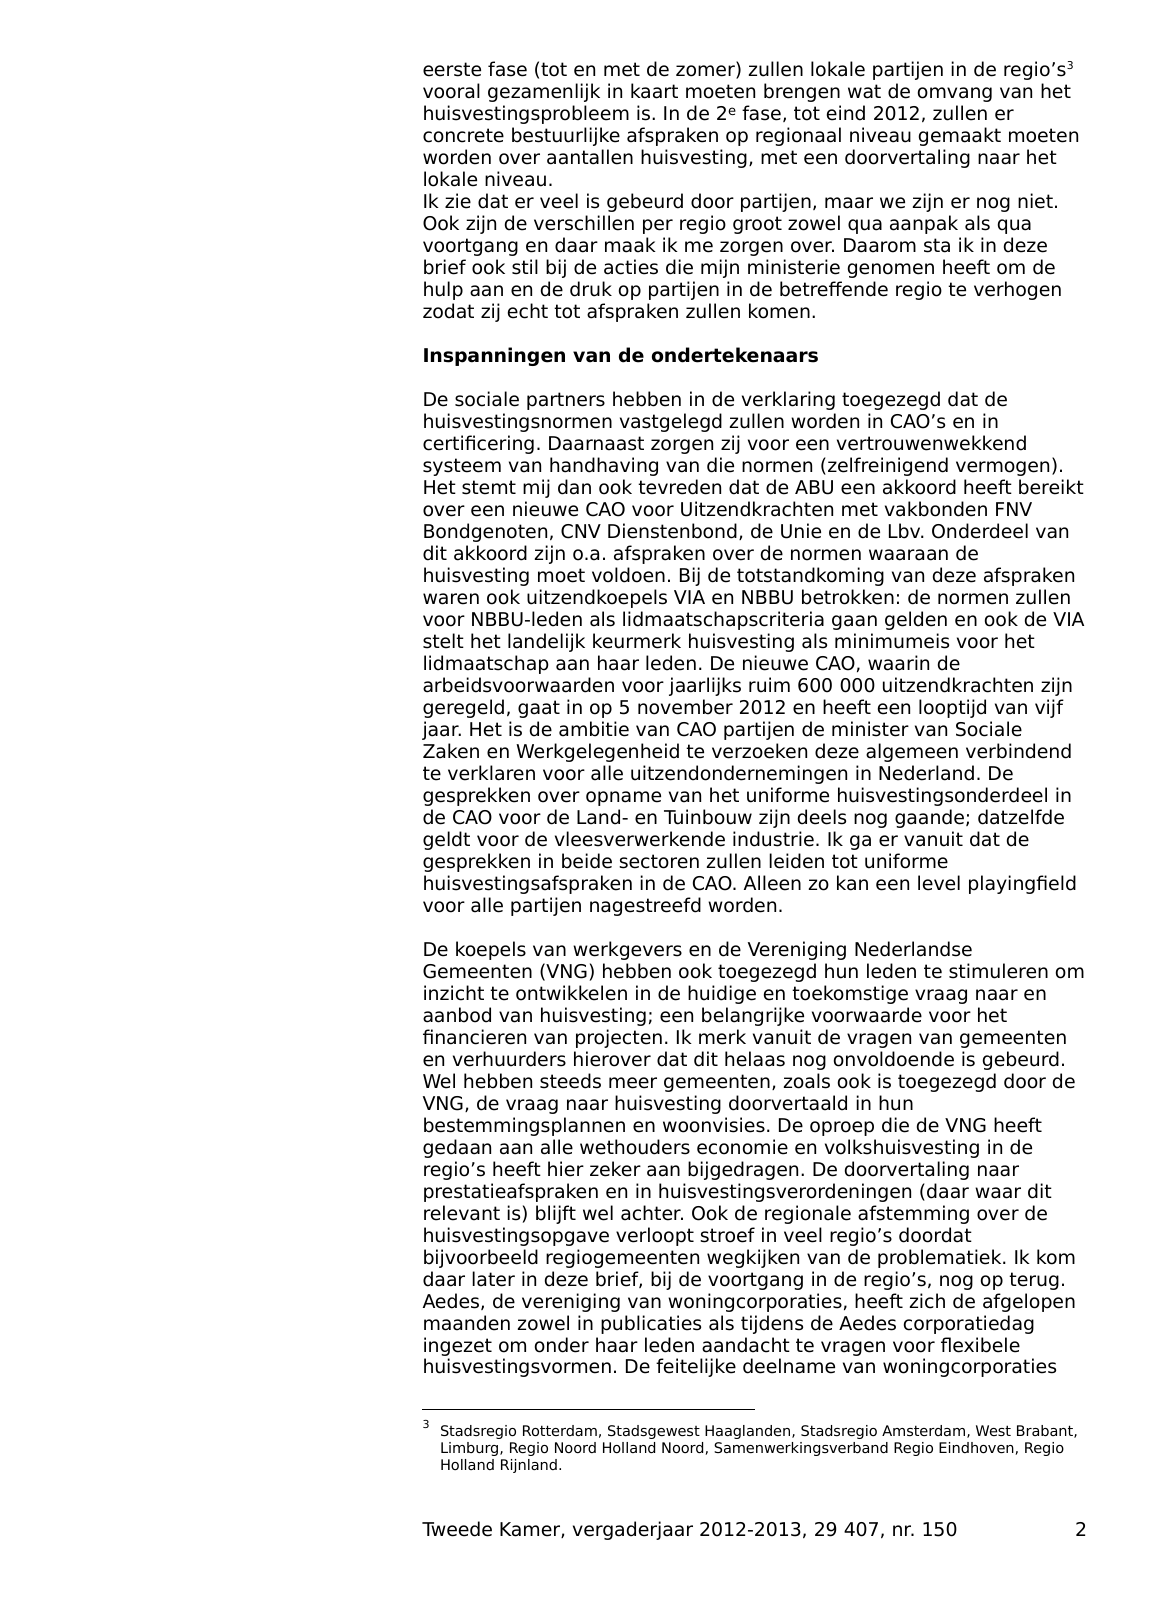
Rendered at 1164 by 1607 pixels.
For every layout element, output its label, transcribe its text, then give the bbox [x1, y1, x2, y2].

subtitle Inspanningen van de ondertekenaars [422, 345, 1087, 367]
text De sociale partners hebben in de verklaring toegezegd dat de huisvestingsnormen vastgelegd zullen worden in CAO’s en in certificering. Daarnaast zorgen zij voor een vertrouwenwekkend systeem van handhaving van die normen (zelfreinigend vermogen). Het stemt mij dan ook tevreden dat de ABU een akkoord heeft bereikt over een nieuwe CAO voor Uitzendkrachten met vakbonden FNV Bondgenoten, CNV Dienstenbond, de Unie en de Lbv. Onderdeel van dit akkoord zijn o.a. afspraken over de normen waaraan de huisvesting moet voldoen. Bij de totstandkoming van deze afspraken waren ook uitzendkoepels VIA en NBBU betrokken: de normen zullen voor NBBU-leden als lidmaatschapscriteria gaan gelden en ook de VIA stelt het landelijk keurmerk huisvesting als minimumeis voor het lidmaatschap aan haar leden. De nieuwe CAO, waarin de arbeidsvoorwaarden voor jaarlijks ruim 600 000 uitzendkrachten zijn geregeld, gaat in op 5 november 2012 en heeft een looptijd van vijf jaar. Het is de ambitie van CAO partijen de minister van Sociale Zaken en Werkgelegenheid te verzoeken deze algemeen verbindend te verklaren voor alle uitzendondernemingen in Nederland. De gesprekken over opname van het uniforme huisvestingsonderdeel in de CAO voor de Land- en Tuinbouw zijn deels nog gaande; datzelfde geldt voor de vleesverwerkende industrie. Ik ga er vanuit dat de gesprekken in beide sectoren zullen leiden tot uniforme huisvestingsafspraken in de CAO. Alleen zo kan een level playingfield voor alle partijen nagestreefd worden. [422, 389, 1087, 917]
text eerste fase (tot en met de zomer) zullen lokale partijen in de regio’s vooral gezamenlijk in kaart moeten brengen wat de omvang van het huisvestingsprobleem is. In de 2e fase, tot eind 2012, zullen er concrete bestuurlijke afspraken op regionaal niveau gemaakt moeten worden over aantallen huisvesting, met een doorvertaling naar het lokale niveau. [422, 59, 1087, 191]
text Aedes, de vereniging van woningcorporaties, heeft zich de afgelopen maanden zowel in publicaties als tijdens de Aedes corporatiedag ingezet om onder haar leden aandacht te vragen voor flexibele huisvestingsvormen. De feitelijke deelname van woningcorporaties [422, 1291, 1087, 1378]
text Ik zie dat er veel is gebeurd door partijen, maar we zijn er nog niet. Ook zijn de verschillen per regio groot zowel qua aanpak als qua voortgang en daar maak ik me zorgen over. Daarom sta ik in deze brief ook stil bij de acties die mijn ministerie genomen heeft om de hulp aan en de druk op partijen in de betreffende regio te verhogen zodat zij echt tot afspraken zullen komen. [422, 191, 1087, 323]
text Stadsregio Rotterdam, Stadsgewest Haaglanden, Stadsregio Amsterdam, West Brabant, Limburg, Regio Noord Holland Noord, Samenwerkingsverband Regio Eindhoven, Regio Holland Rijnland. [422, 1418, 1087, 1474]
text De koepels van werkgevers en de Vereniging Nederlandse Gemeenten (VNG) hebben ook toegezegd hun leden te stimuleren om inzicht te ontwikkelen in de huidige en toekomstige vraag naar en aanbod van huisvesting; een belangrijke voorwaarde voor het financieren van projecten. Ik merk vanuit de vragen van gemeenten en verhuurders hierover dat dit helaas nog onvoldoende is gebeurd. Wel hebben steeds meer gemeenten, zoals ook is toegezegd door de VNG, de vraag naar huisvesting doorvertaald in hun bestemmingsplannen en woonvisies. De oproep die de VNG heeft gedaan aan alle wethouders economie en volkshuisvesting in de regio’s heeft hier zeker aan bijgedragen. De doorvertaling naar prestatieafspraken en in huisvestingsverordeningen (daar waar dit relevant is) blijft wel achter. Ook de regionale afstemming over de huisvestingsopgave verloopt stroef in veel regio’s doordat bijvoorbeeld regiogemeenten wegkijken van de problematiek. Ik kom daar later in deze brief, bij de voortgang in de regio’s, nog op terug. [422, 939, 1087, 1291]
